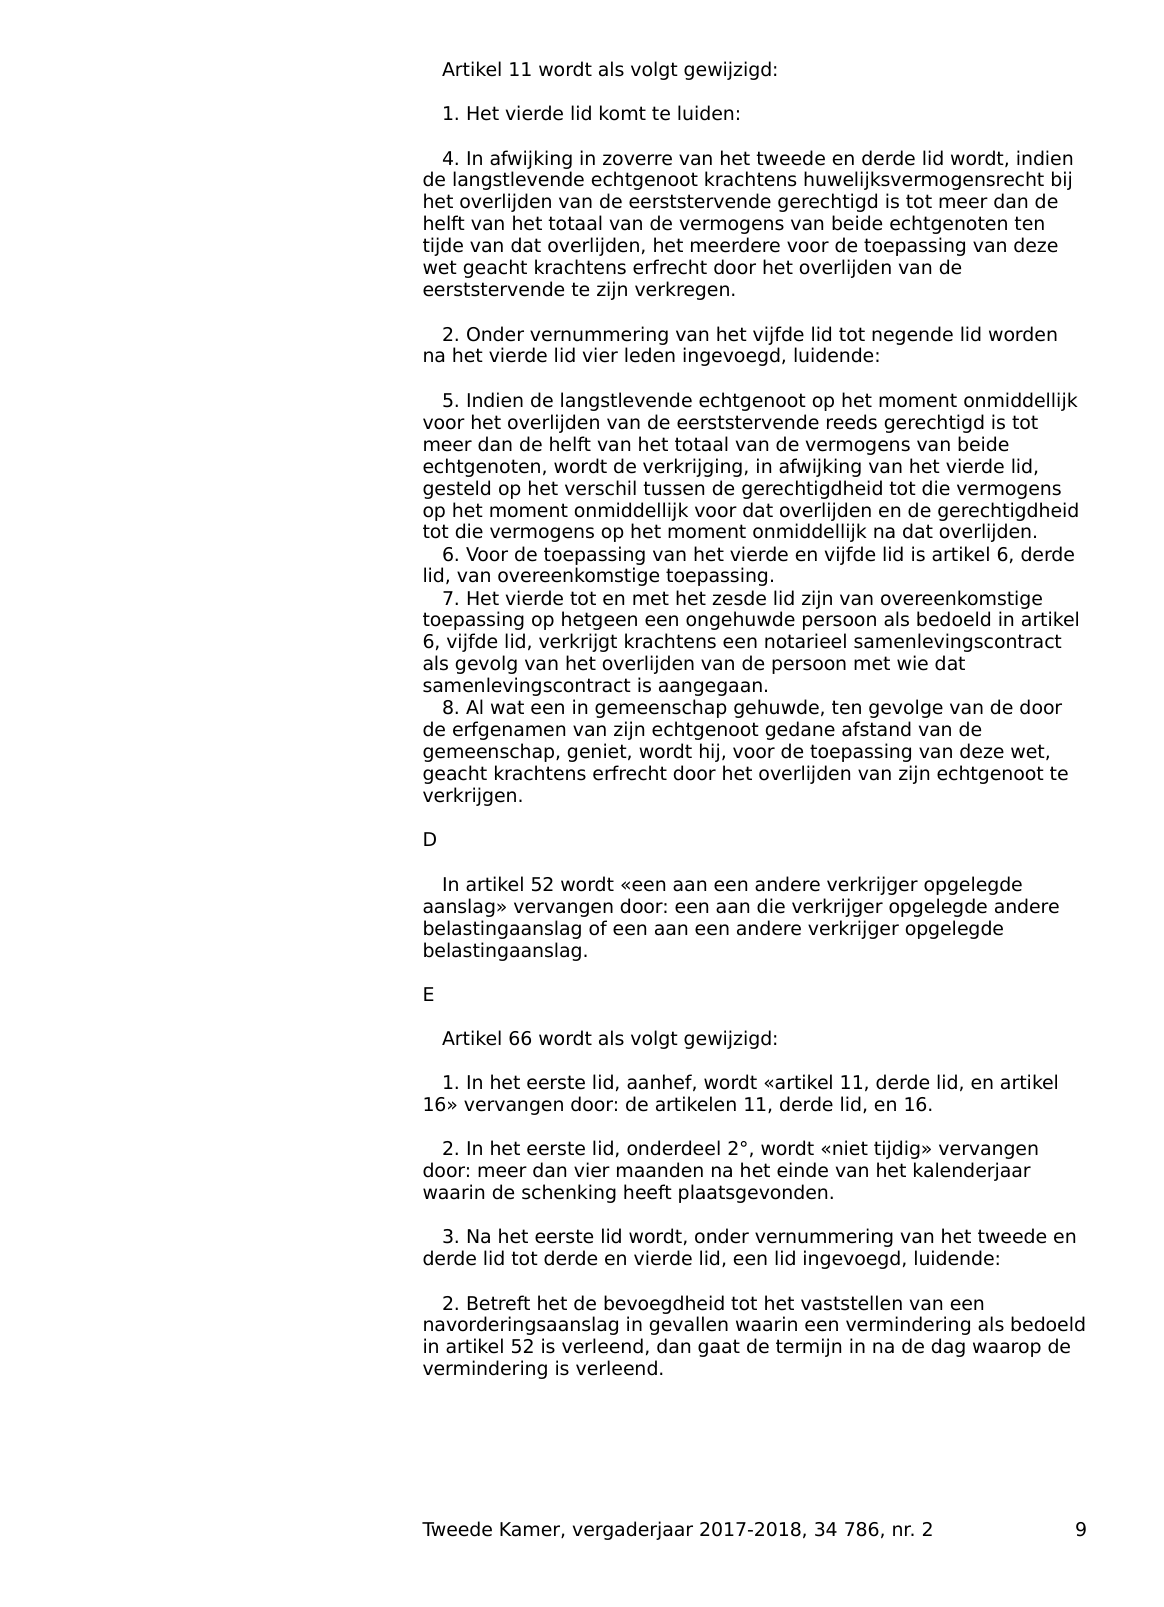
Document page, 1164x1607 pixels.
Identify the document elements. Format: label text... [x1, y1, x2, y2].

text 2. In het eerste lid, onderdeel 2°, wordt «niet tijdig» vervangen door: meer dan vier maanden na het einde van het kalenderjaar waarin de schenking heeft plaatsgevonden. [422, 1138, 1087, 1204]
text 7. Het vierde tot en met het zesde lid zijn van overeenkomstige toepassing op hetgeen een ongehuwde persoon als bedoeld in artikel 6, vijfde lid, verkrijgt krachtens een notarieel samenlevingscontract als gevolg van het overlijden van de persoon met wie dat samenlevingscontract is aangegaan. [422, 587, 1087, 697]
text Artikel 66 wordt als volgt gewijzigd: [422, 1028, 1087, 1050]
text 4. In afwijking in zoverre van het tweede en derde lid wordt, indien de langstlevende echtgenoot krachtens huwelijksvermogensrecht bij het overlijden van de eerststervende gerechtigd is tot meer dan de helft van het totaal van de vermogens van beide echtgenoten ten tijde van dat overlijden, het meerdere voor de toepassing van deze wet geacht krachtens erfrecht door het overlijden van de eerststervende te zijn verkregen. [422, 147, 1087, 301]
text Artikel 11 wordt als volgt gewijzigd: [422, 59, 1087, 81]
text In artikel 52 wordt «een aan een andere verkrijger opgelegde aanslag» vervangen door: een aan die verkrijger opgelegde andere belastingaanslag of een aan een andere verkrijger opgelegde belastingaanslag. [422, 873, 1087, 961]
text 2. Onder vernummering van het vijfde lid tot negende lid worden na het vierde lid vier leden ingevoegd, luidende: [422, 323, 1087, 367]
text 3. Na het eerste lid wordt, onder vernummering van het tweede en derde lid tot derde en vierde lid, een lid ingevoegd, luidende: [422, 1226, 1087, 1270]
text 5. Indien de langstlevende echtgenoot op het moment onmiddellijk voor het overlijden van de eerststervende reeds gerechtigd is tot meer dan de helft van het totaal van de vermogens van beide echtgenoten, wordt de verkrijging, in afwijking van het vierde lid, gesteld op het verschil tussen de gerechtigdheid tot die vermogens op het moment onmiddellijk voor dat overlijden en de gerechtigdheid tot die vermogens op het moment onmiddellijk na dat overlijden. [422, 389, 1087, 543]
text 1. In het eerste lid, aanhef, wordt «artikel 11, derde lid, en artikel 16» vervangen door: de artikelen 11, derde lid, en 16. [422, 1072, 1087, 1116]
text E [422, 984, 1087, 1006]
text 6. Voor de toepassing van het vierde en vijfde lid is artikel 6, derde lid, van overeenkomstige toepassing. [422, 543, 1087, 587]
text 1. Het vierde lid komt te luiden: [422, 103, 1087, 125]
text D [422, 829, 1087, 851]
text 2. Betreft het de bevoegdheid tot het vaststellen van een navorderingsaanslag in gevallen waarin een vermindering als bedoeld in artikel 52 is verleend, dan gaat de termijn in na de dag waarop de vermindering is verleend. [422, 1292, 1087, 1380]
text 8. Al wat een in gemeenschap gehuwde, ten gevolge van de door de erfgenamen van zijn echtgenoot gedane afstand van de gemeenschap, geniet, wordt hij, voor de toepassing van deze wet, geacht krachtens erfrecht door het overlijden van zijn echtgenoot te verkrijgen. [422, 697, 1087, 807]
